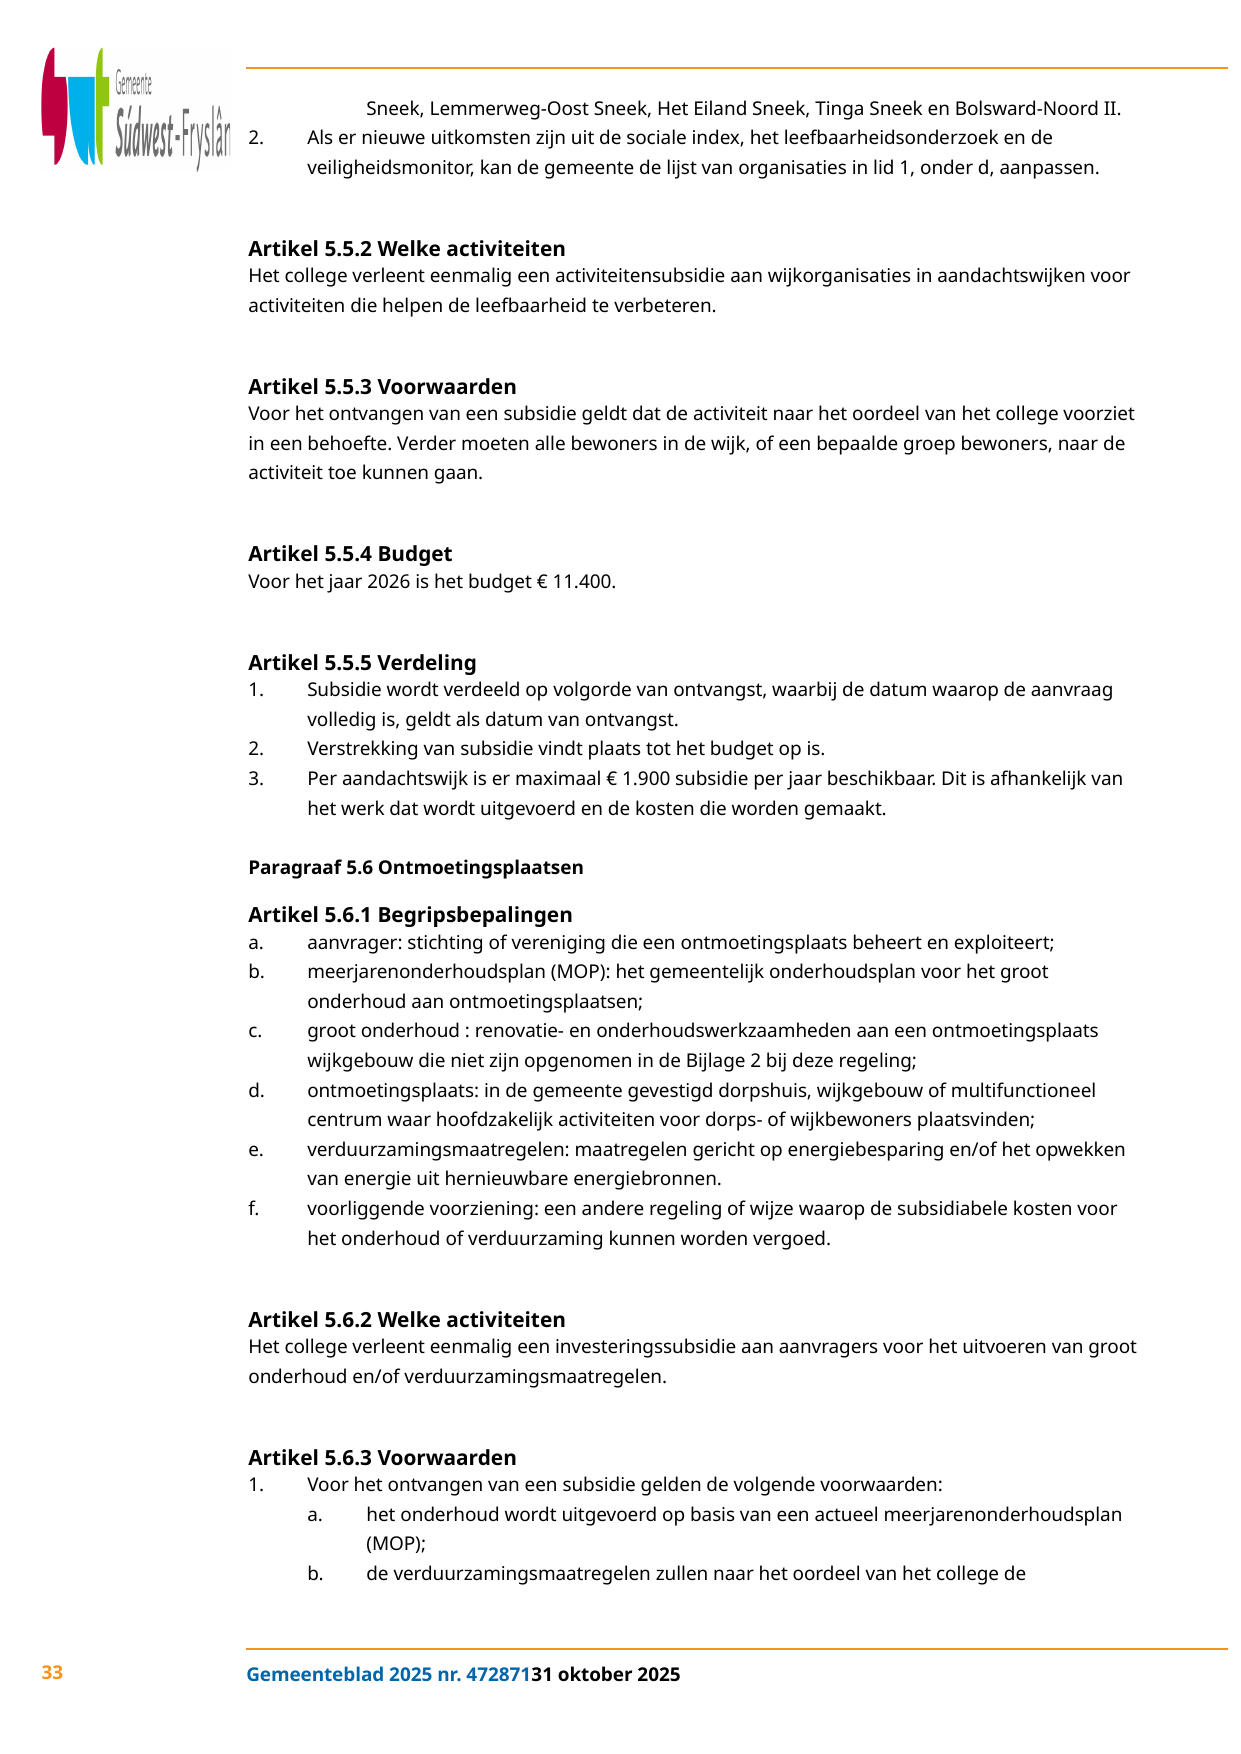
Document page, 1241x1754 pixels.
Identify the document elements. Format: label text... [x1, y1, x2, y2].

list Sneek, Lemmerweg-Oost Sneek, Het Eiland Sneek, Tinga Sneek en Bolsward-Noord II. [307, 95, 1152, 121]
picture [41, 47, 231, 172]
list voorliggende voorziening: een andere regeling of wijze waarop de subsidiabele kosten voor het onderhoud of verduurzaming kunnen worden vergoed. [248, 1195, 1152, 1251]
text Het college verleent eenmalig een investeringssubsidie aan aanvragers voor het uitvoeren van groot onderhoud en/of verduurzamingsmaatregelen. [248, 1333, 1152, 1388]
list Subsidie wordt verdeeld op volgorde van ontvangst, waarbij de datum waarop de aanvraag volledig is, geldt als datum van ontvangst. [248, 676, 1152, 732]
list Per aandachtswijk is er maximaal € 1.900 subsidie per jaar beschikbaar. Dit is afhankelijk van het werk dat wordt uitgevoerd en de kosten die worden gemaakt. [248, 765, 1152, 821]
text Artikel 5.6.1 Begripsbepalingen [248, 901, 1152, 929]
list meerjarenonderhoudsplan (MOP): het gemeentelijk onderhoudsplan voor het groot onderhoud aan ontmoetingsplaatsen; [248, 958, 1152, 1014]
text Artikel 5.6.3 Voorwaarden [248, 1443, 1152, 1471]
list ontmoetingsplaats: in de gemeente gevestigd dorpshuis, wijkgebouw of multifunctioneel centrum waar hoofdzakelijk activiteiten voor dorps- of wijkbewoners plaatsvinden; [248, 1077, 1152, 1132]
text Voor het ontvangen van een subsidie geldt dat de activiteit naar het oordeel van het college voorziet in een behoefte. Verder moeten alle bewoners in de wijk, of een bepaalde groep bewoners, naar de activiteit toe kunnen gaan. [248, 400, 1152, 485]
text Artikel 5.5.5 Verdeling [248, 648, 1152, 676]
text Paragraaf 5.6 Ontmoetingsplaatsen [248, 854, 1152, 880]
list het onderhoud wordt uitgevoerd op basis van een actueel meerjarenonderhoudsplan (MOP); [307, 1501, 1152, 1556]
list Voor het ontvangen van een subsidie gelden de volgende voorwaarden: [248, 1471, 1152, 1497]
text Artikel 5.5.4 Budget [248, 539, 1152, 568]
list aanvrager: stichting of vereniging die een ontmoetingsplaats beheert en exploiteert; [248, 929, 1152, 955]
list Verstrekking van subsidie vindt plaats tot het budget op is. [248, 736, 1152, 761]
list de verduurzamingsmaatregelen zullen naar het oordeel van het college de [307, 1560, 1152, 1586]
text Voor het jaar 2026 is het budget € 11.400. [248, 568, 1152, 594]
text Artikel 5.5.2 Welke activiteiten [248, 234, 1152, 262]
list groot onderhoud : renovatie- en onderhoudswerkzaamheden aan een ontmoetingsplaats wijkgebouw die niet zijn opgenomen in de Bijlage 2 bij deze regeling; [248, 1018, 1152, 1073]
text Artikel 5.5.3 Voorwaarden [248, 372, 1152, 400]
text Artikel 5.6.2 Welke activiteiten [248, 1305, 1152, 1333]
list Als er nieuwe uitkomsten zijn uit de sociale index, het leefbaarheidsonderzoek en de veiligheidsmonitor, kan de gemeente de lijst van organisaties in lid 1, onder d, aanpassen. [248, 124, 1152, 180]
list verduurzamingsmaatregelen: maatregelen gericht op energiebesparing en/of het opwekken van energie uit hernieuwbare energiebronnen. [248, 1136, 1152, 1191]
text Het college verleent eenmalig een activiteitensubsidie aan wijkorganisaties in aandachtswijken voor activiteiten die helpen de leefbaarheid te verbeteren. [248, 262, 1152, 318]
